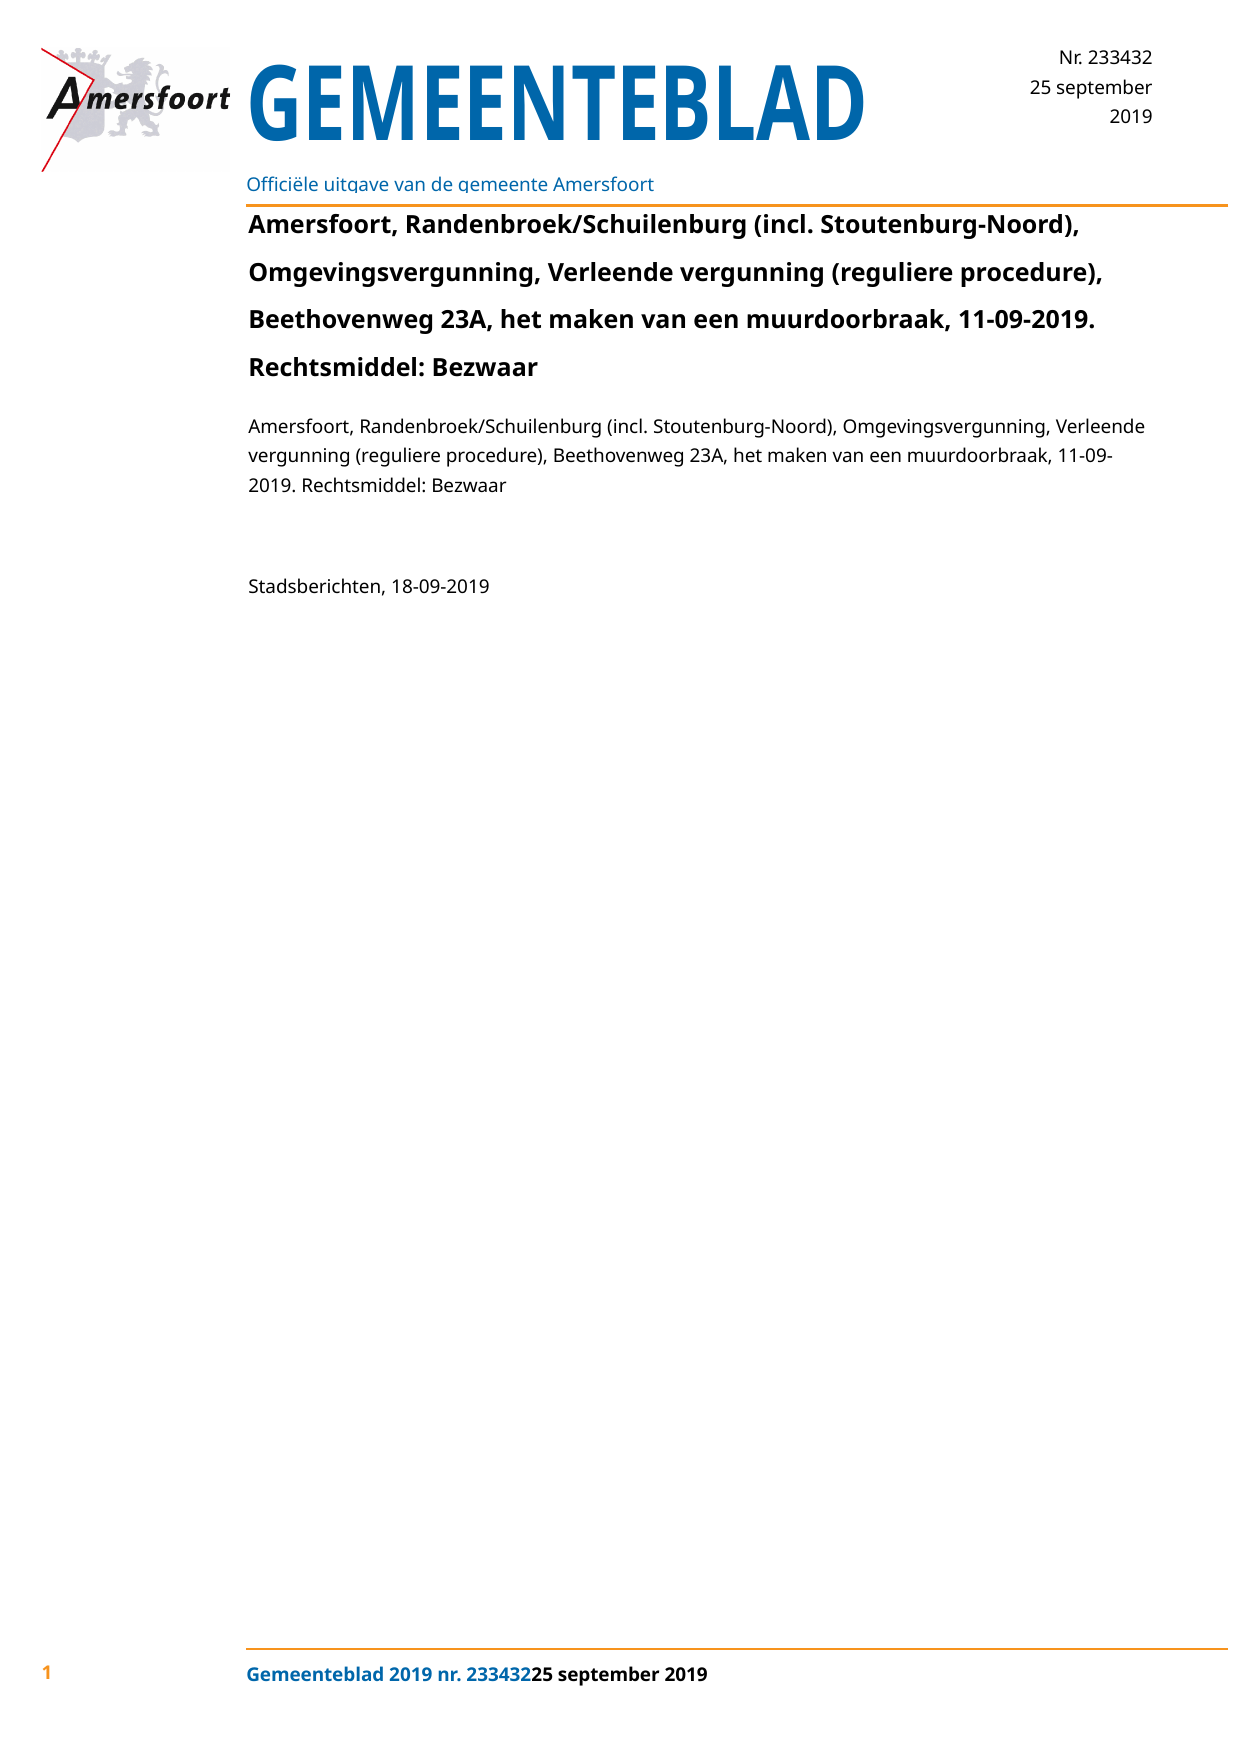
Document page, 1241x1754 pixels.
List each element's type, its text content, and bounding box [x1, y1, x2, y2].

text Stadsberichten, 18-09-2019 [248, 573, 1152, 599]
text Amersfoort, Randenbroek/Schuilenburg (incl. Stoutenburg-Noord), Omgevingsvergunning, Verleende vergunning (reguliere procedure), Beethovenweg 23A, het maken van een muurdoorbraak, 11-09-2019. Rechtsmiddel: Bezwaar [248, 413, 1152, 498]
text Amersfoort, Randenbroek/Schuilenburg (incl. Stoutenburg-Noord), Omgevingsvergunning, Verleende vergunning (reguliere procedure), Beethovenweg 23A, het maken van een muurdoorbraak, 11-09-2019. Rechtsmiddel: Bezwaar [248, 207, 1152, 384]
picture [41, 47, 231, 172]
